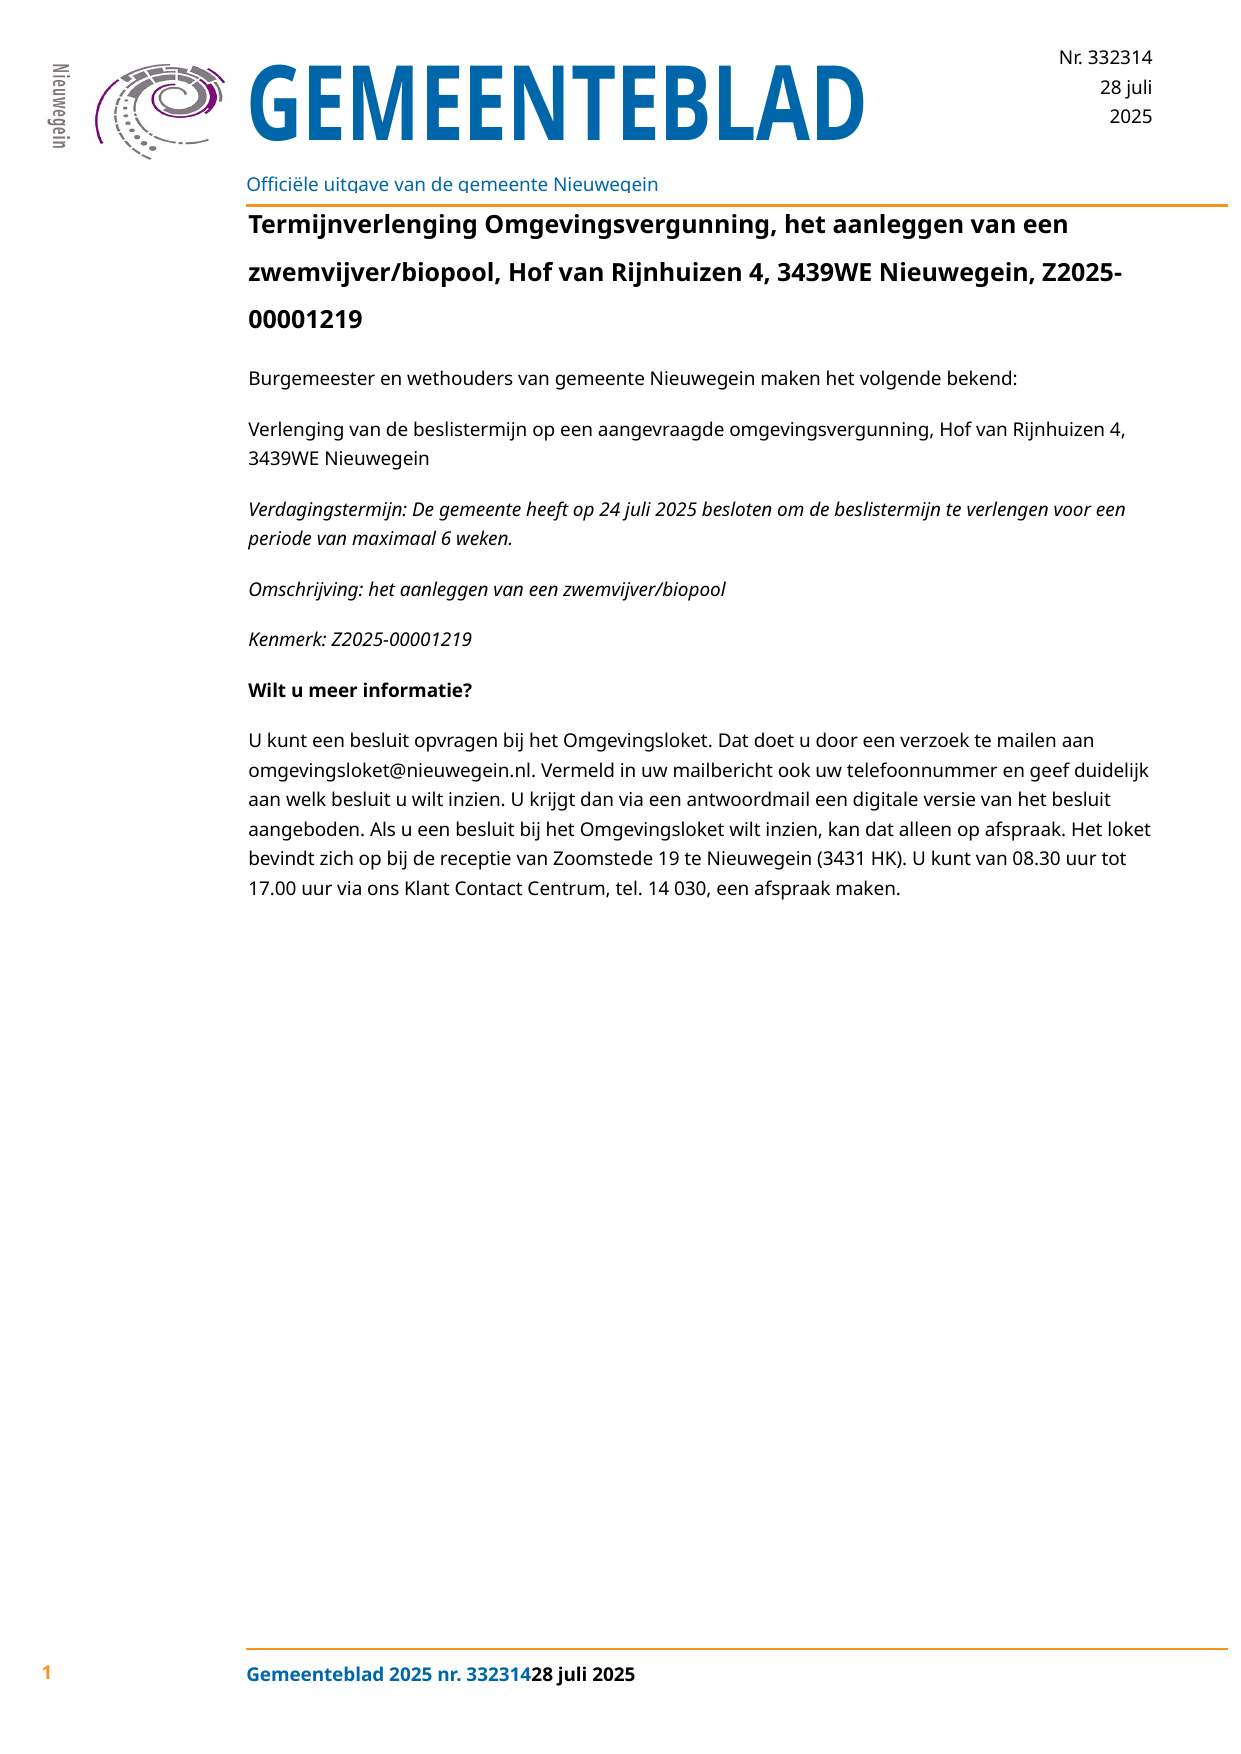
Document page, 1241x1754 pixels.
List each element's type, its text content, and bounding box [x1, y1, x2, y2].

text U kunt een besluit opvragen bij het Omgevingsloket. Dat doet u door een verzoek te mailen aan omgevingsloket@nieuwegein.nl. Vermeld in uw mailbericht ook uw telefoonnummer en geef duidelijk aan welk besluit u wilt inzien. U krijgt dan via een antwoordmail een digitale versie van het besluit aangeboden. Als u een besluit bij het Omgevingsloket wilt inzien, kan dat alleen op afspraak. Het loket bevindt zich op bij de receptie van Zoomstede 19 te Nieuwegein (3431 HK). U kunt van 08.30 uur tot 17.00 uur via ons Klant Contact Centrum, tel. 14 030, een afspraak maken. [248, 727, 1152, 901]
picture [41, 47, 231, 172]
text Omschrijving: het aanleggen van een zwemvijver/biopool [248, 576, 1152, 602]
text Verdagingstermijn: De gemeente heeft op 24 juli 2025 besloten om de beslistermijn te verlengen voor een periode van maximaal 6 weken. [248, 496, 1152, 551]
text Burgemeester en wethouders van gemeente Nieuwegein maken het volgende bekend: [248, 366, 1152, 391]
text Kenmerk: Z2025-00001219 [248, 626, 1152, 652]
text Verlenging van de beslistermijn op een aangevraagde omgevingsvergunning, Hof van Rijnhuizen 4, 3439WE Nieuwegein [248, 416, 1152, 471]
text Wilt u meer informatie? [248, 677, 1152, 702]
text Termijnverlenging Omgevingsvergunning, het aanleggen van een zwemvijver/biopool, Hof van Rijnhuizen 4, 3439WE Nieuwegein, Z2025-00001219 [248, 207, 1152, 336]
